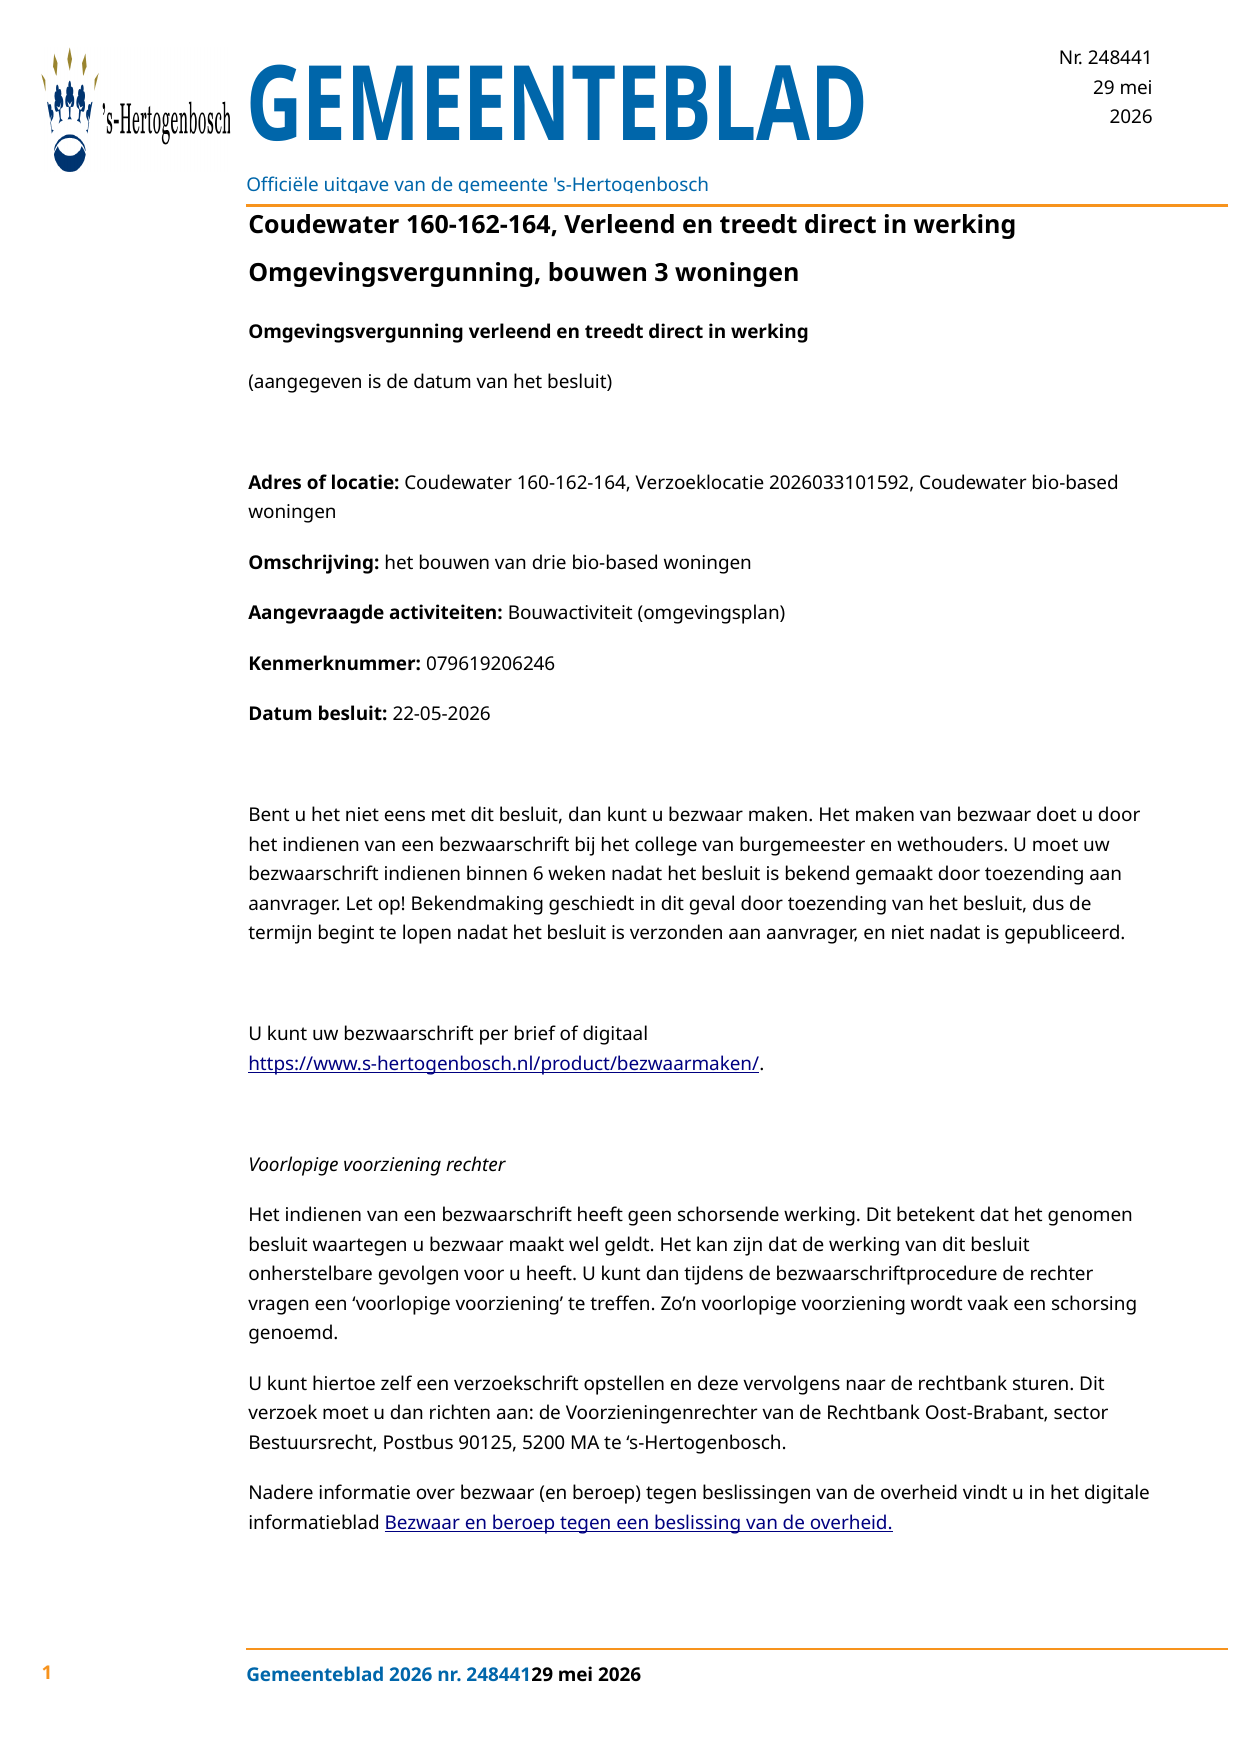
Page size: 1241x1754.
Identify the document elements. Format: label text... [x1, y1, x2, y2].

text Voorlopige voorziening rechter [248, 1151, 1152, 1177]
picture [41, 47, 231, 172]
text Datum besluit: 22-05-2026 [248, 700, 1152, 726]
text Nadere informatie over bezwaar (en beroep) tegen beslissingen van de overheid vindt u in het digitale informatieblad Bezwaar en beroep tegen een beslissing van de overheid. [248, 1479, 1152, 1535]
text U kunt hiertoe zelf een verzoekschrift opstellen en deze vervolgens naar de rechtbank sturen. Dit verzoek moet u dan richten aan: de Voorzieningenrechter van de Rechtbank Oost-Brabant, sector Bestuursrecht, Postbus 90125, 5200 MA te ‘s-Hertogenbosch. [248, 1370, 1152, 1455]
text Omschrijving: het bouwen van drie bio-based woningen [248, 549, 1152, 575]
text (aangegeven is de datum van het besluit) [248, 368, 1152, 394]
text U kunt uw bezwaarschrift per brief of digitaal https://www.s-hertogenbosch.nl/product/bezwaarmaken/. [248, 1020, 1152, 1076]
text Bent u het niet eens met dit besluit, dan kunt u bezwaar maken. Het maken van bezwaar doet u door het indienen van een bezwaarschrift bij het college van burgemeester en wethouders. U moet uw bezwaarschrift indienen binnen 6 weken nadat het besluit is bekend gemaakt door toezending aan aanvrager. Let op! Bekendmaking geschiedt in dit geval door toezending van het besluit, dus de termijn begint te lopen nadat het besluit is verzonden aan aanvrager, en niet nadat is gepubliceerd. [248, 801, 1152, 945]
text Aangevraagde activiteiten: Bouwactiviteit (omgevingsplan) [248, 599, 1152, 625]
text Adres of locatie: Coudewater 160-162-164, Verzoeklocatie 2026033101592, Coudewater bio-based woningen [248, 469, 1152, 524]
text Omgevingsvergunning verleend en treedt direct in werking [248, 318, 1152, 344]
text Het indienen van een bezwaarschrift heeft geen schorsende werking. Dit betekent dat het genomen besluit waartegen u bezwaar maakt wel geldt. Het kan zijn dat de werking van dit besluit onherstelbare gevolgen voor u heeft. U kunt dan tijdens de bezwaarschriftprocedure de rechter vragen een ‘voorlopige voorziening’ te treffen. Zo’n voorlopige voorziening wordt vaak een schorsing genoemd. [248, 1201, 1152, 1345]
text Coudewater 160-162-164, Verleend en treedt direct in werking Omgevingsvergunning, bouwen 3 woningen [248, 207, 1152, 288]
text Kenmerknummer: 079619206246 [248, 650, 1152, 676]
